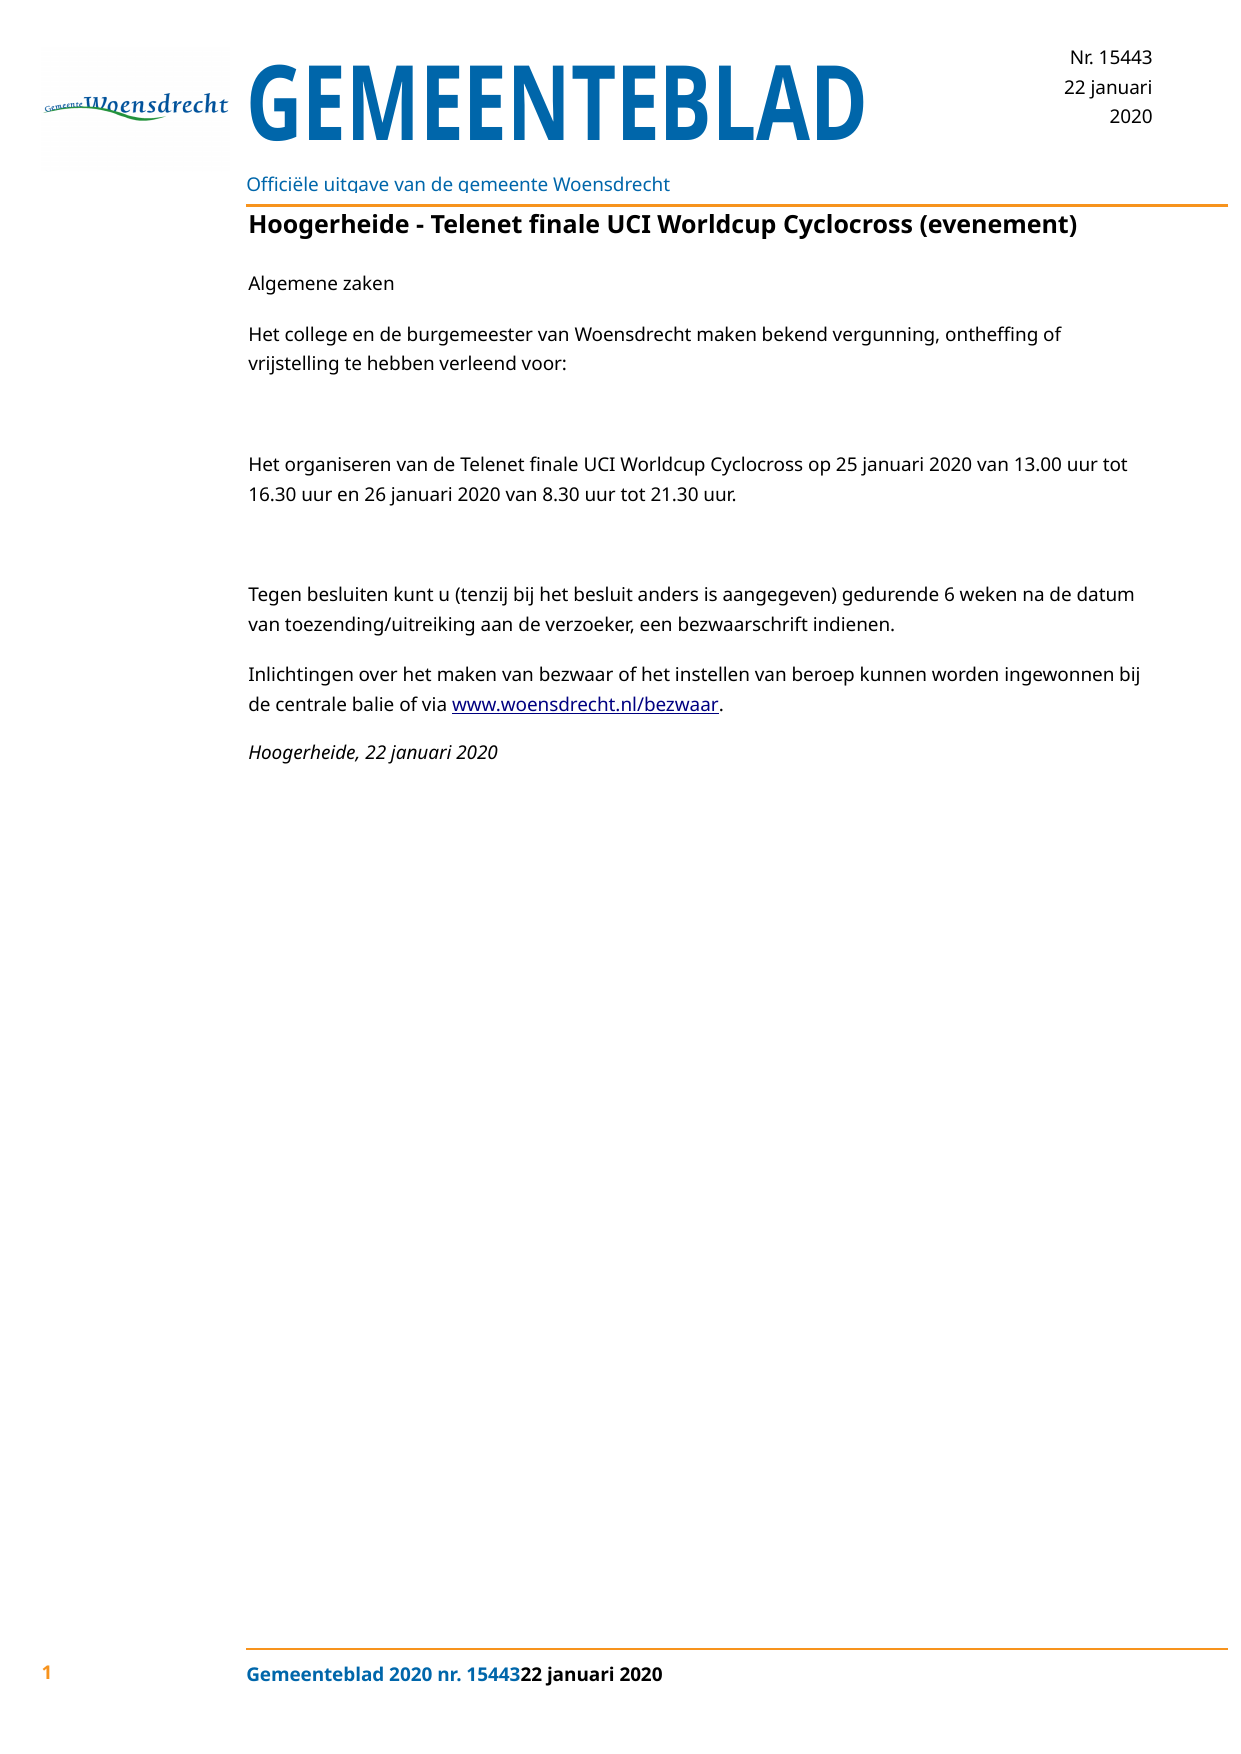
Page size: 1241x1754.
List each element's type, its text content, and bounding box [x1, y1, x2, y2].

text Algemene zaken [248, 270, 1152, 296]
text Hoogerheide - Telenet finale UCI Worldcup Cyclocross (evenement) [248, 207, 1152, 241]
text Hoogerheide, 22 januari 2020 [248, 739, 1152, 765]
text Inlichtingen over het maken van bezwaar of het instellen van beroep kunnen worden ingewonnen bij de centrale balie of via www.woensdrecht.nl/bezwaar. [248, 662, 1152, 717]
text Het organiseren van de Telenet finale UCI Worldcup Cyclocross op 25 januari 2020 van 13.00 uur tot 16.30 uur en 26 januari 2020 van 8.30 uur tot 21.30 uur. [248, 451, 1152, 506]
text Tegen besluiten kunt u (tenzij bij het besluit anders is aangegeven) gedurende 6 weken na de datum van toezending/uitreiking aan de verzoeker, een bezwaarschrift indienen. [248, 582, 1152, 637]
text Het college en de burgemeester van Woensdrecht maken bekend vergunning, ontheffing of vrijstelling te hebben verleend voor: [248, 321, 1152, 376]
picture [41, 47, 231, 172]
